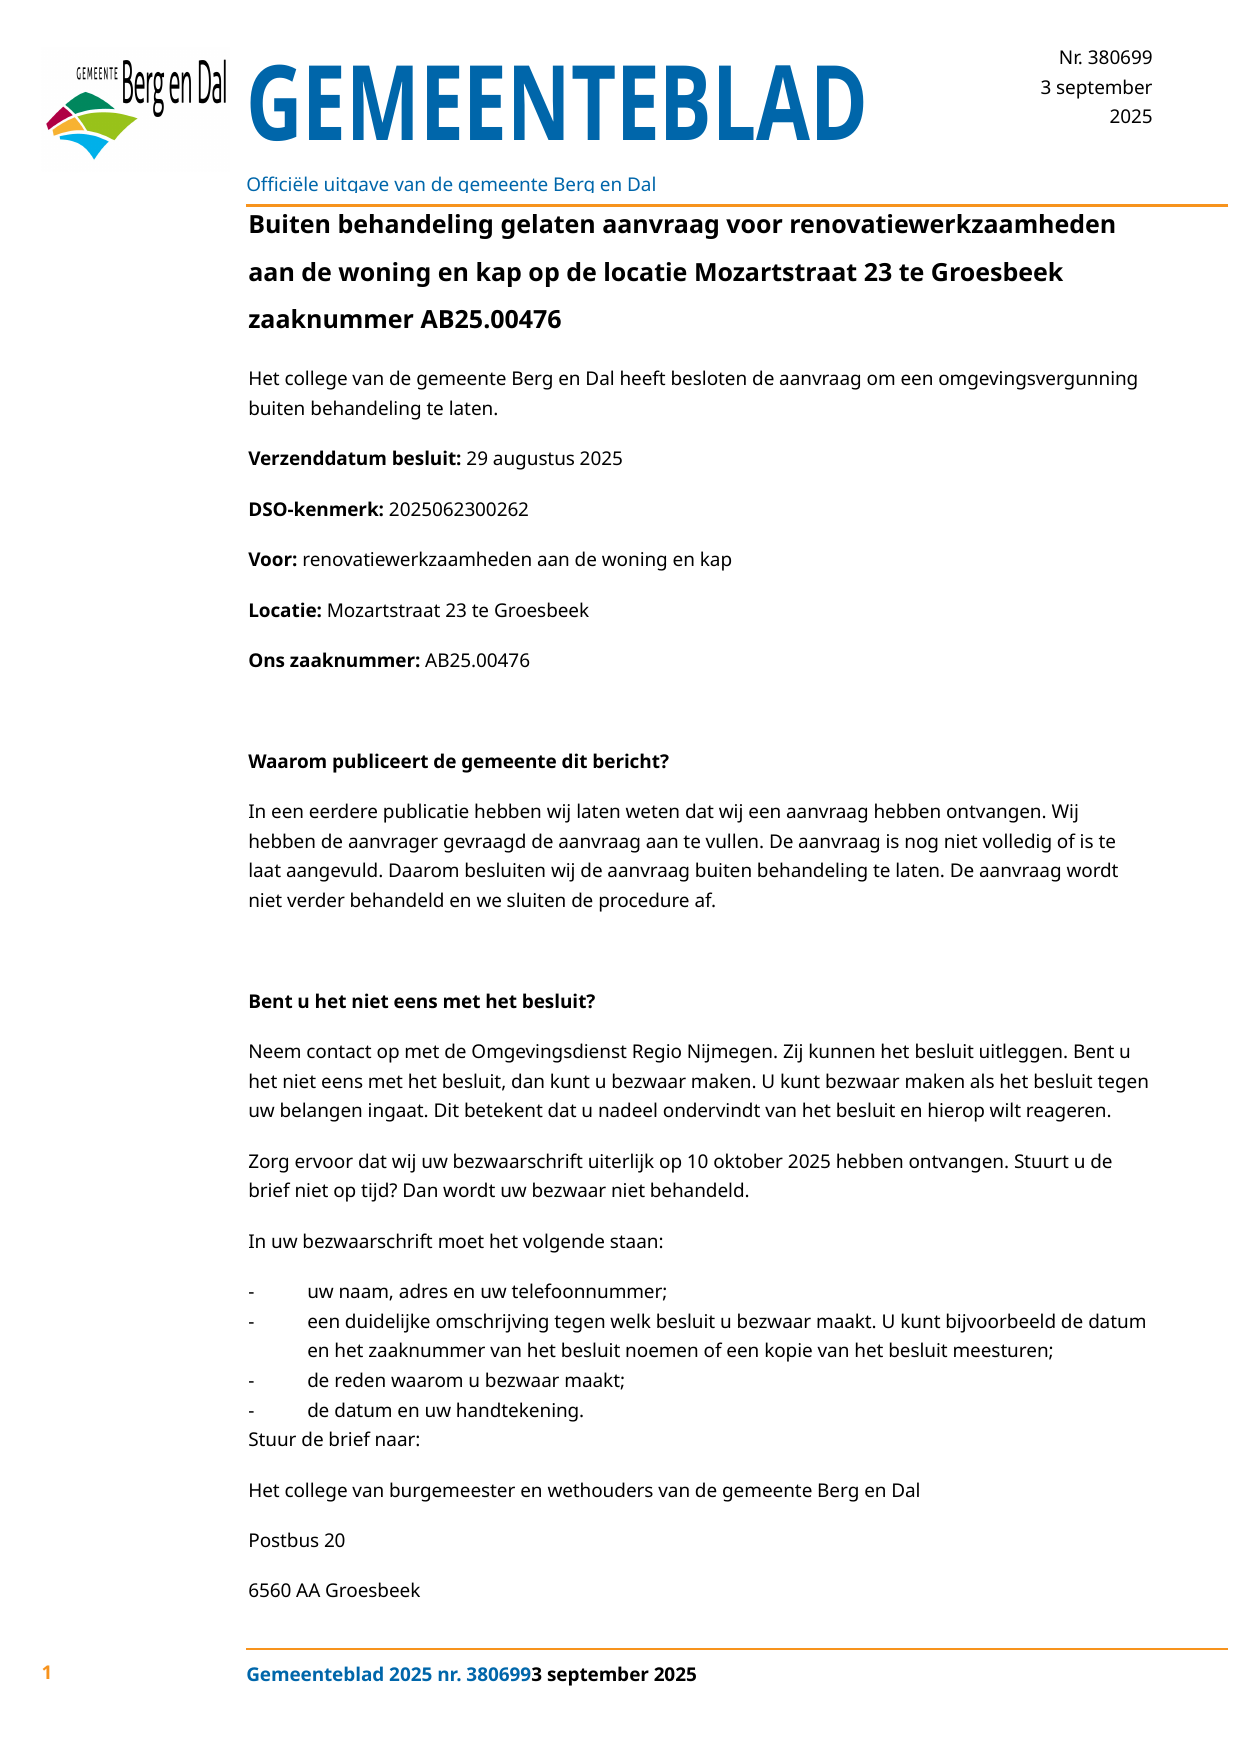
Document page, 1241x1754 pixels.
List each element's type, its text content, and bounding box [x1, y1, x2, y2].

text Neem contact op met de Omgevingsdienst Regio Nijmegen. Zij kunnen het besluit uitleggen. Bent u het niet eens met het besluit, dan kunt u bezwaar maken. U kunt bezwaar maken als het besluit tegen uw belangen ingaat. Dit betekent dat u nadeel ondervindt van het besluit en hierop wilt reageren. [248, 1038, 1152, 1123]
text Het college van de gemeente Berg en Dal heeft besloten de aanvraag om een omgevingsvergunning buiten behandeling te laten. [248, 366, 1152, 421]
text Voor: renovatiewerkzaamheden aan de woning en kap [248, 546, 1152, 572]
text In uw bezwaarschrift moet het volgende staan: [248, 1228, 1152, 1254]
text Buiten behandeling gelaten aanvraag voor renovatiewerkzaamheden aan de woning en kap op de locatie Mozartstraat 23 te Groesbeek zaaknummer AB25.00476 [248, 207, 1152, 336]
text Postbus 20 [248, 1527, 1152, 1553]
text Locatie: Mozartstraat 23 te Groesbeek [248, 597, 1152, 622]
text Stuur de brief naar: [248, 1426, 1152, 1452]
list een duidelijke omschrijving tegen welk besluit u bezwaar maakt. U kunt bijvoorbeeld de datum en het zaaknummer van het besluit noemen of een kopie van het besluit meesturen; [248, 1308, 1152, 1363]
text Ons zaaknummer: AB25.00476 [248, 647, 1152, 673]
text Zorg ervoor dat wij uw bezwaarschrift uiterlijk op 10 oktober 2025 hebben ontvangen. Stuurt u de brief niet op tijd? Dan wordt uw bezwaar niet behandeld. [248, 1148, 1152, 1203]
text DSO-kenmerk: 2025062300262 [248, 496, 1152, 522]
list uw naam, adres en uw telefoonnummer; [248, 1278, 1152, 1304]
text Bent u het niet eens met het besluit? [248, 988, 1152, 1014]
picture [41, 47, 231, 172]
text Verzenddatum besluit: 29 augustus 2025 [248, 446, 1152, 471]
list de datum en uw handtekening. [248, 1397, 1152, 1422]
list de reden waarom u bezwaar maakt; [248, 1367, 1152, 1393]
text 6560 AA Groesbeek [248, 1578, 1152, 1603]
text Het college van burgemeester en wethouders van de gemeente Berg en Dal [248, 1477, 1152, 1502]
text In een eerdere publicatie hebben wij laten weten dat wij een aanvraag hebben ontvangen. Wij hebben de aanvrager gevraagd de aanvraag aan te vullen. De aanvraag is nog niet volledig of is te laat aangevuld. Daarom besluiten wij de aanvraag buiten behandeling te laten. De aanvraag wordt niet verder behandeld en we sluiten de procedure af. [248, 798, 1152, 913]
text Waarom publiceert de gemeente dit bericht? [248, 748, 1152, 774]
